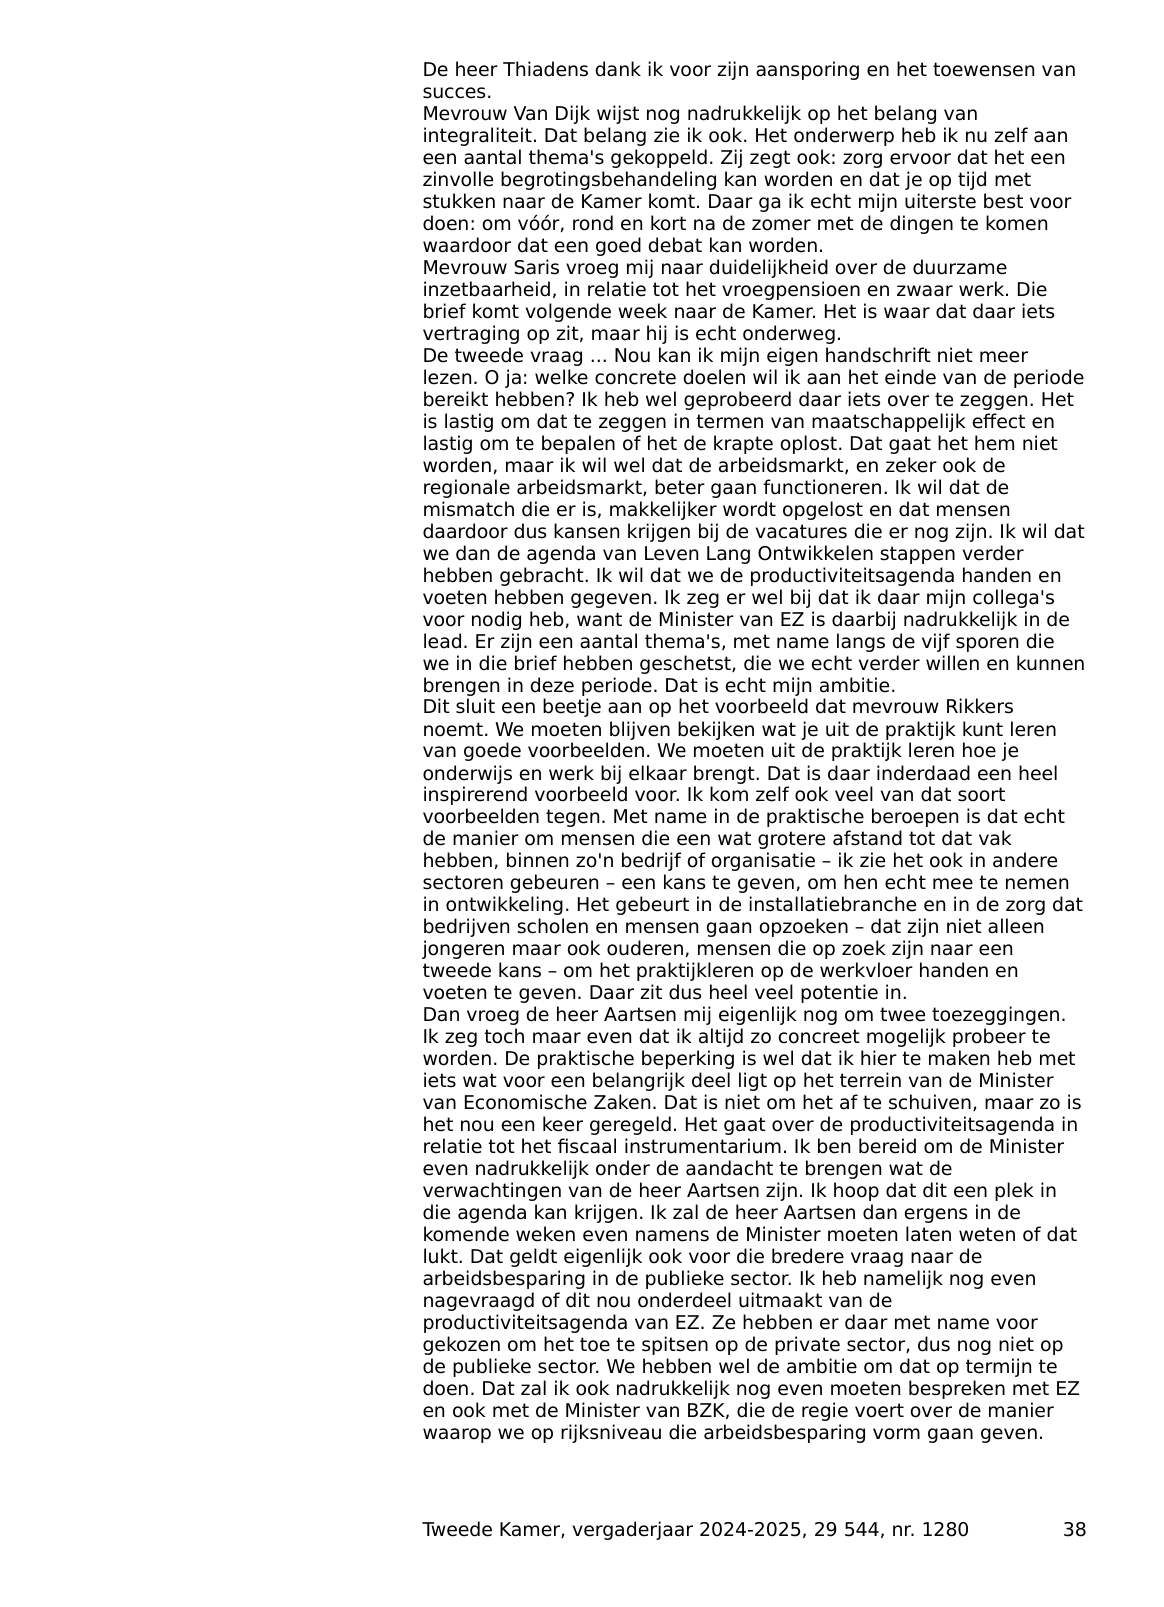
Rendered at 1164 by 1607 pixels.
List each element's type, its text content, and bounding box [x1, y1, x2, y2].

text De heer Thiadens dank ik voor zijn aansporing en het toewensen van succes. [422, 59, 1087, 103]
text Dit sluit een beetje aan op het voorbeeld dat mevrouw Rikkers noemt. We moeten blijven bekijken wat je uit de praktijk kunt leren van goede voorbeelden. We moeten uit de praktijk leren hoe je onderwijs en werk bij elkaar brengt. Dat is daar inderdaad een heel inspirerend voorbeeld voor. Ik kom zelf ook veel van dat soort voorbeelden tegen. Met name in de praktische beroepen is dat echt de manier om mensen die een wat grotere afstand tot dat vak hebben, binnen zo'n bedrijf of organisatie – ik zie het ook in andere sectoren gebeuren – een kans te geven, om hen echt mee te nemen in ontwikkeling. Het gebeurt in de installatiebranche en in de zorg dat bedrijven scholen en mensen gaan opzoeken – dat zijn niet alleen jongeren maar ook ouderen, mensen die op zoek zijn naar een tweede kans – om het praktijkleren op de werkvloer handen en voeten te geven. Daar zit dus heel veel potentie in. [422, 696, 1087, 1004]
text Mevrouw Van Dijk wijst nog nadrukkelijk op het belang van integraliteit. Dat belang zie ik ook. Het onderwerp heb ik nu zelf aan een aantal thema's gekoppeld. Zij zegt ook: zorg ervoor dat het een zinvolle begrotingsbehandeling kan worden en dat je op tijd met stukken naar de Kamer komt. Daar ga ik echt mijn uiterste best voor doen: om vóór, rond en kort na de zomer met de dingen te komen waardoor dat een goed debat kan worden. [422, 103, 1087, 257]
text De tweede vraag ... Nou kan ik mijn eigen handschrift niet meer lezen. O ja: welke concrete doelen wil ik aan het einde van de periode bereikt hebben? Ik heb wel geprobeerd daar iets over te zeggen. Het is lastig om dat te zeggen in termen van maatschappelijk effect en lastig om te bepalen of het de krapte oplost. Dat gaat het hem niet worden, maar ik wil wel dat de arbeidsmarkt, en zeker ook de regionale arbeidsmarkt, beter gaan functioneren. Ik wil dat de mismatch die er is, makkelijker wordt opgelost en dat mensen daardoor dus kansen krijgen bij de vacatures die er nog zijn. Ik wil dat we dan de agenda van Leven Lang Ontwikkelen stappen verder hebben gebracht. Ik wil dat we de productiviteitsagenda handen en voeten hebben gegeven. Ik zeg er wel bij dat ik daar mijn collega's voor nodig heb, want de Minister van EZ is daarbij nadrukkelijk in de lead. Er zijn een aantal thema's, met name langs de vijf sporen die we in die brief hebben geschetst, die we echt verder willen en kunnen brengen in deze periode. Dat is echt mijn ambitie. [422, 345, 1087, 696]
text Dan vroeg de heer Aartsen mij eigenlijk nog om twee toezeggingen. Ik zeg toch maar even dat ik altijd zo concreet mogelijk probeer te worden. De praktische beperking is wel dat ik hier te maken heb met iets wat voor een belangrijk deel ligt op het terrein van de Minister van Economische Zaken. Dat is niet om het af te schuiven, maar zo is het nou een keer geregeld. Het gaat over de productiviteitsagenda in relatie tot het fiscaal instrumentarium. Ik ben bereid om de Minister even nadrukkelijk onder de aandacht te brengen wat de verwachtingen van de heer Aartsen zijn. Ik hoop dat dit een plek in die agenda kan krijgen. Ik zal de heer Aartsen dan ergens in de komende weken even namens de Minister moeten laten weten of dat lukt. Dat geldt eigenlijk ook voor die bredere vraag naar de arbeidsbesparing in de publieke sector. Ik heb namelijk nog even nagevraagd of dit nou onderdeel uitmaakt van de productiviteitsagenda van EZ. Ze hebben er daar met name voor gekozen om het toe te spitsen op de private sector, dus nog niet op de publieke sector. We hebben wel de ambitie om dat op termijn te doen. Dat zal ik ook nadrukkelijk nog even moeten bespreken met EZ en ook met de Minister van BZK, die de regie voert over de manier waarop we op rijksniveau die arbeidsbesparing vorm gaan geven. [422, 1004, 1087, 1444]
text Mevrouw Saris vroeg mij naar duidelijkheid over de duurzame inzetbaarheid, in relatie tot het vroegpensioen en zwaar werk. Die brief komt volgende week naar de Kamer. Het is waar dat daar iets vertraging op zit, maar hij is echt onderweg. [422, 257, 1087, 345]
